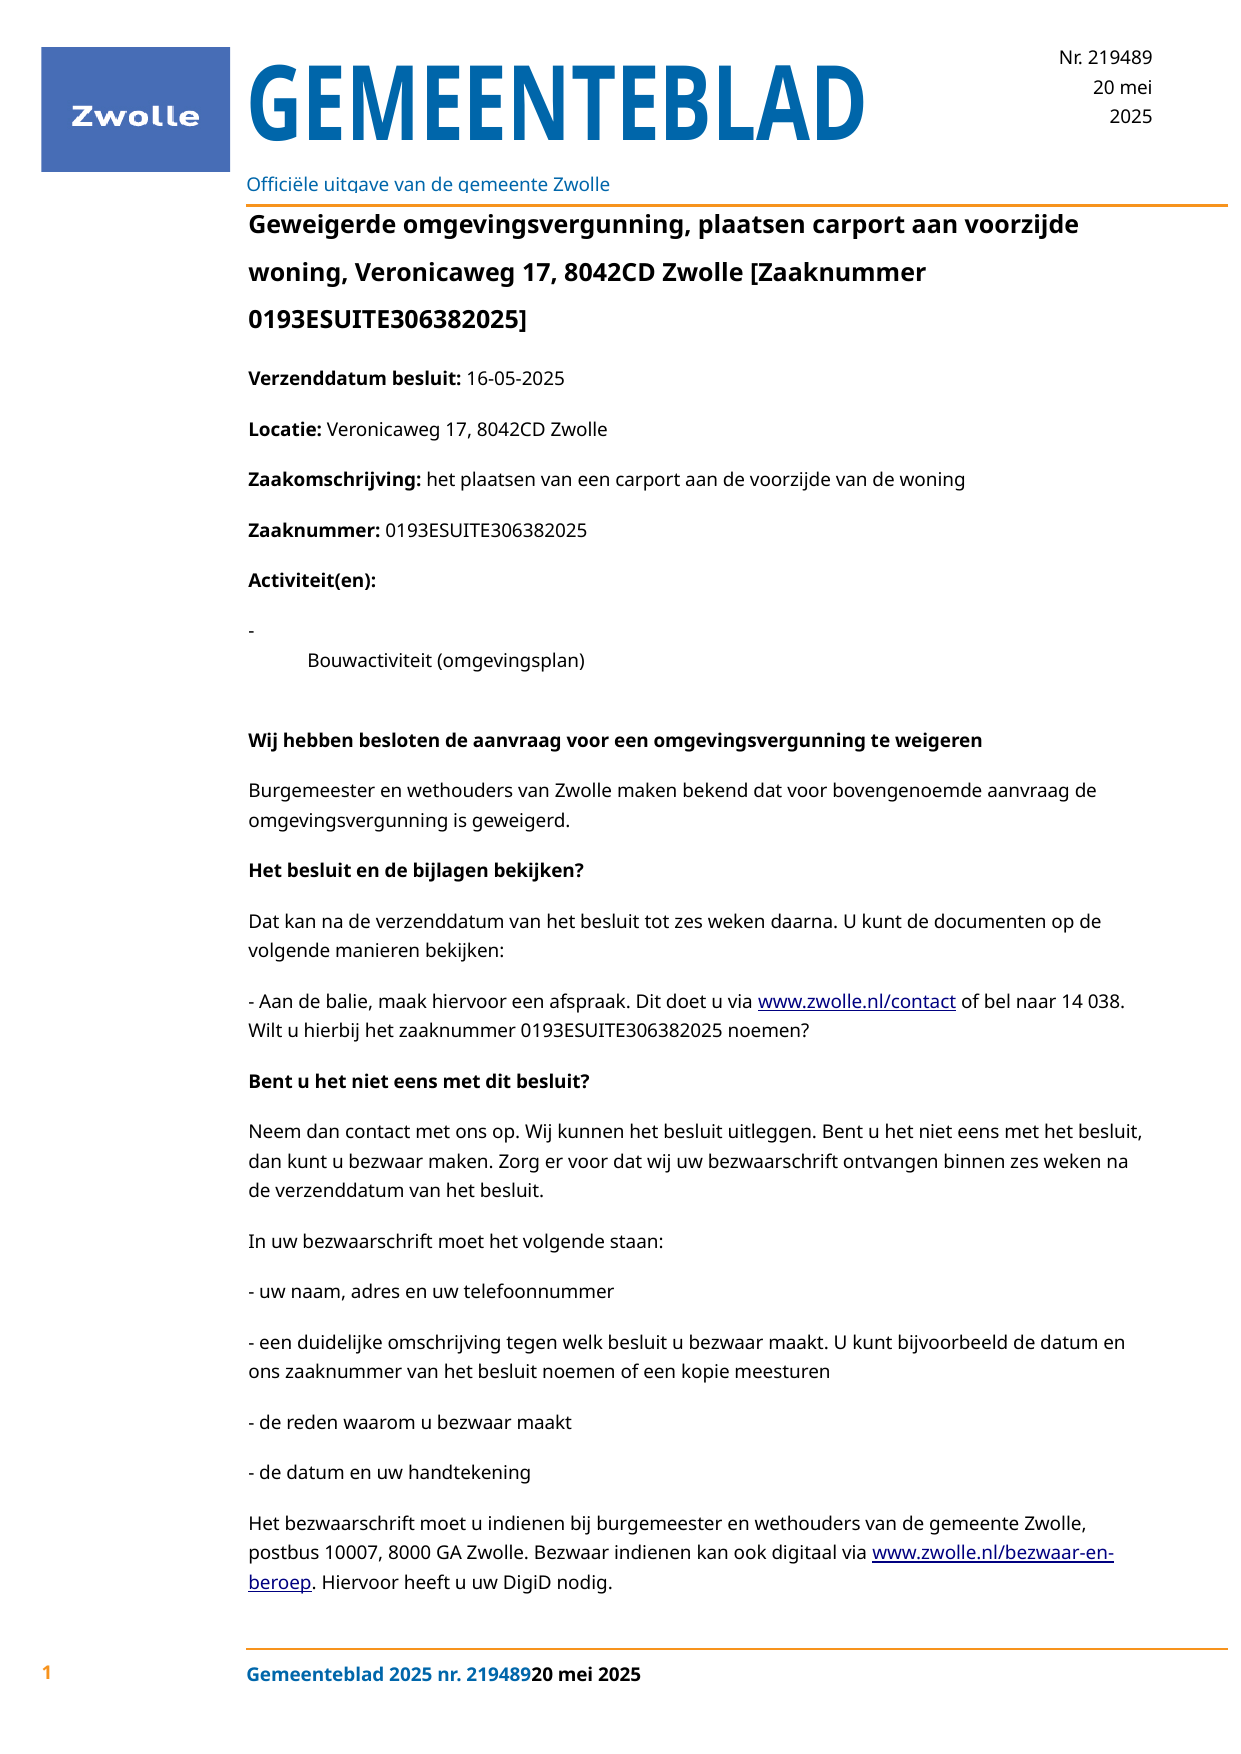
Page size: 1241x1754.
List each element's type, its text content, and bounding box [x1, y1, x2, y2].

text In uw bezwaarschrift moet het volgende staan: [248, 1228, 1152, 1254]
text Neem dan contact met ons op. Wij kunnen het besluit uitleggen. Bent u het niet eens met het besluit, dan kunt u bezwaar maken. Zorg er voor dat wij uw bezwaarschrift ontvangen binnen zes weken na de verzenddatum van het besluit. [248, 1118, 1152, 1203]
text - Aan de balie, maak hiervoor een afspraak. Dit doet u via www.zwolle.nl/contact of bel naar 14 038. Wilt u hierbij het zaaknummer 0193ESUITE306382025 noemen? [248, 988, 1152, 1043]
text Bent u het niet eens met dit besluit? [248, 1068, 1152, 1094]
text Locatie: Veronicaweg 17, 8042CD Zwolle [248, 416, 1152, 442]
text Zaakomschrijving: het plaatsen van een carport aan de voorzijde van de woning [248, 466, 1152, 492]
text - de reden waarom u bezwaar maakt [248, 1409, 1152, 1434]
text Geweigerde omgevingsvergunning, plaatsen carport aan voorzijde woning, Veronicaweg 17, 8042CD Zwolle [Zaaknummer 0193ESUITE306382025] [248, 207, 1152, 336]
text Verzenddatum besluit: 16-05-2025 [248, 366, 1152, 391]
text Activiteit(en): [248, 567, 1152, 593]
text Het bezwaarschrift moet u indienen bij burgemeester en wethouders van de gemeente Zwolle, postbus 10007, 8000 GA Zwolle. Bezwaar indienen kan ook digitaal via www.zwolle.nl/bezwaar-en-beroep. Hiervoor heeft u uw DigiD nodig. [248, 1510, 1152, 1594]
text Wij hebben besloten de aanvraag voor een omgevingsvergunning te weigeren [248, 727, 1152, 753]
text - uw naam, adres en uw telefoonnummer [248, 1278, 1152, 1304]
text - een duidelijke omschrijving tegen welk besluit u bezwaar maakt. U kunt bijvoorbeeld de datum en ons zaaknummer van het besluit noemen of een kopie meesturen [248, 1329, 1152, 1384]
picture [41, 47, 231, 172]
text Burgemeester en wethouders van Zwolle maken bekend dat voor bovengenoemde aanvraag de omgevingsvergunning is geweigerd. [248, 778, 1152, 833]
text Zaaknummer: 0193ESUITE306382025 [248, 517, 1152, 542]
text - de datum en uw handtekening [248, 1459, 1152, 1485]
list Bouwactiviteit (omgevingsplan) [248, 647, 1152, 673]
text Dat kan na de verzenddatum van het besluit tot zes weken daarna. U kunt de documenten op de volgende manieren bekijken: [248, 908, 1152, 963]
text Het besluit en de bijlagen bekijken? [248, 858, 1152, 883]
